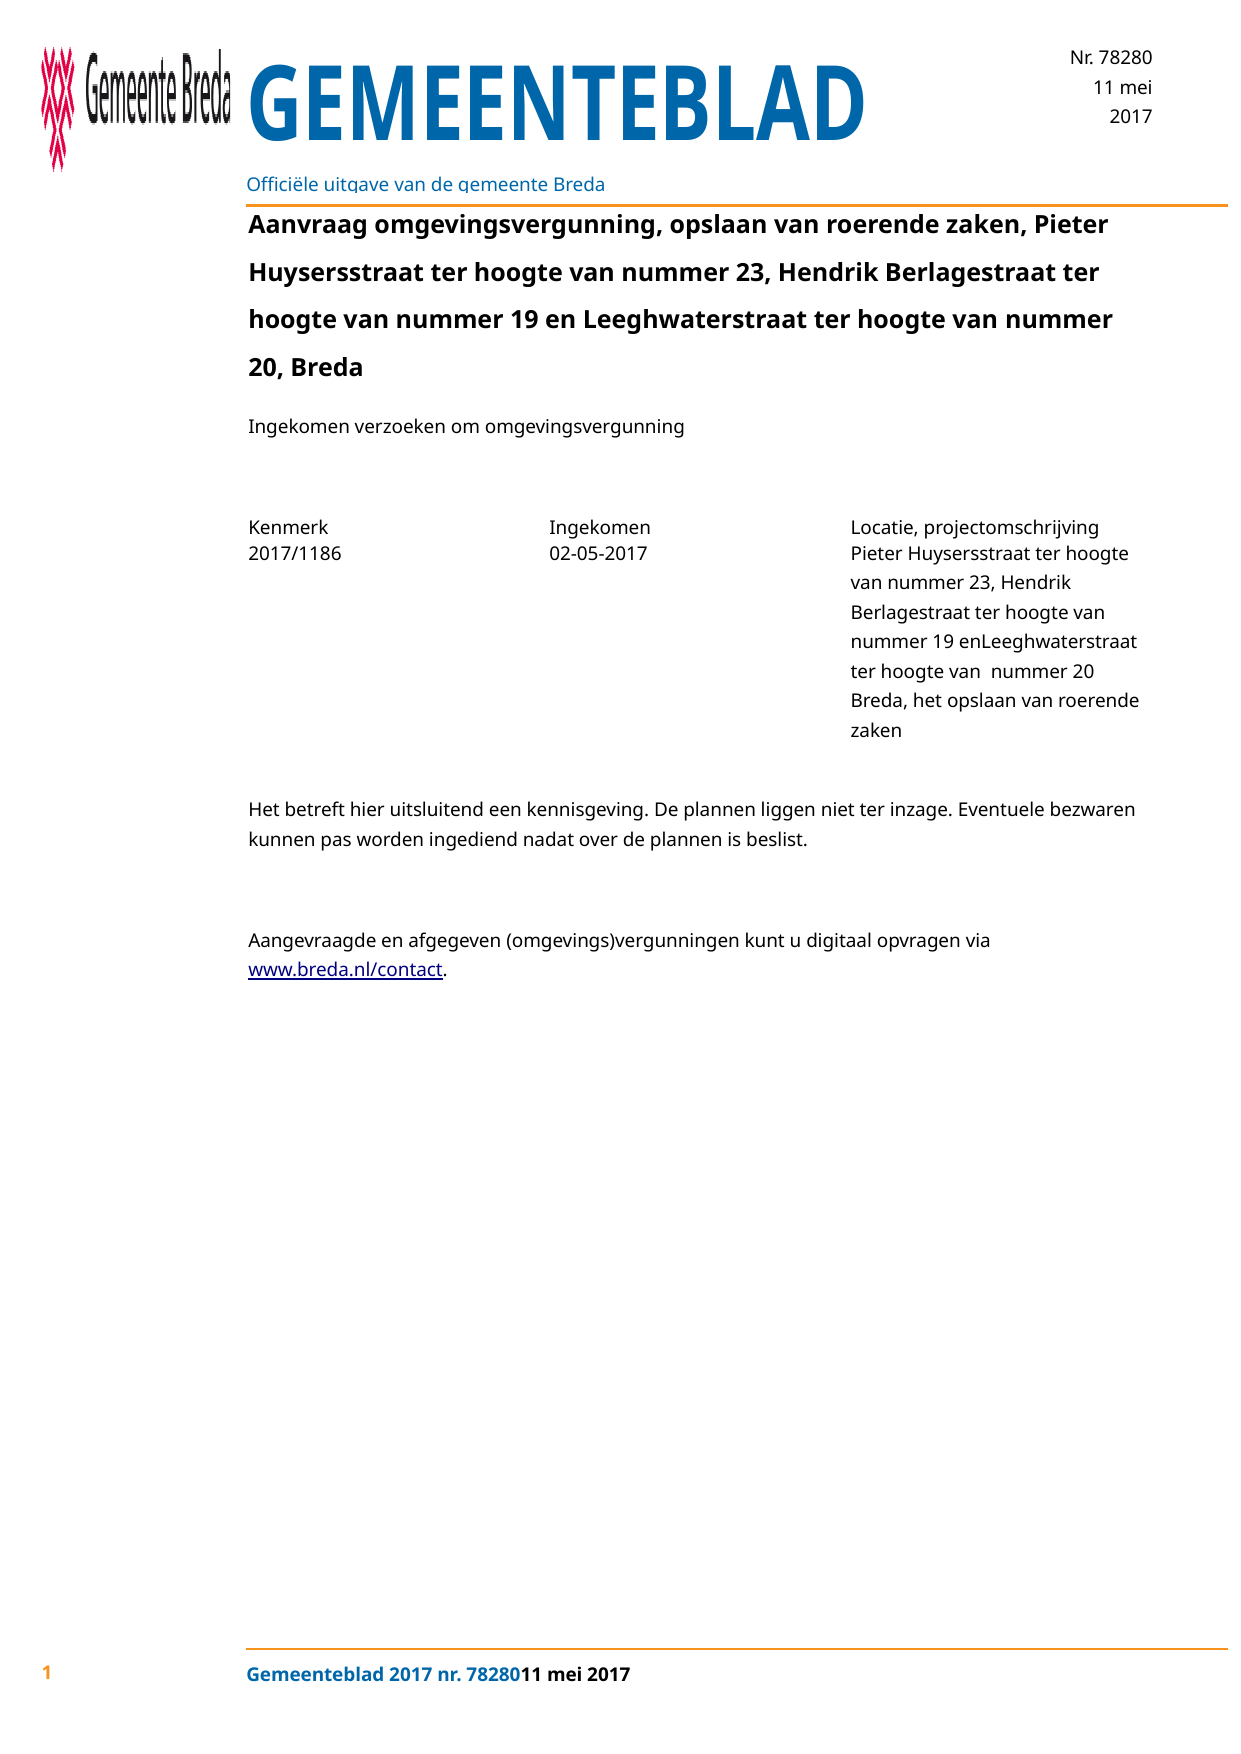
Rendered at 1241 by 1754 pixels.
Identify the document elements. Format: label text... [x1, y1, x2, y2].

picture [41, 47, 231, 172]
table_cell Pieter Huysersstraat ter hoogte van nummer 23, Hendrik Berlagestraat ter hoogte van nummer 19 enLeeghwaterstraat ter hoogte van nummer 20 Breda, het opslaan van roerende zaken [850, 540, 1152, 743]
text Ingekomen verzoeken om omgevingsvergunning [248, 413, 1152, 439]
table_header Ingekomen [549, 514, 850, 540]
table_cell 02-05-2017 [549, 540, 850, 743]
text Het betreft hier uitsluitend een kennisgeving. De plannen liggen niet ter inzage. Eventuele bezwaren kunnen pas worden ingediend nadat over de plannen is beslist. [248, 797, 1152, 852]
table_cell 2017/1186 [248, 540, 549, 743]
text Aanvraag omgevingsvergunning, opslaan van roerende zaken, Pieter Huysersstraat ter hoogte van nummer 23, Hendrik Berlagestraat ter hoogte van nummer 19 en Leeghwaterstraat ter hoogte van nummer 20, Breda [248, 207, 1152, 384]
table_header Kenmerk [248, 514, 549, 540]
text Aangevraagde en afgegeven (omgevings)vergunningen kunt u digitaal opvragen via www.breda.nl/contact. [248, 927, 1152, 982]
table_header Locatie, projectomschrijving [850, 514, 1152, 540]
